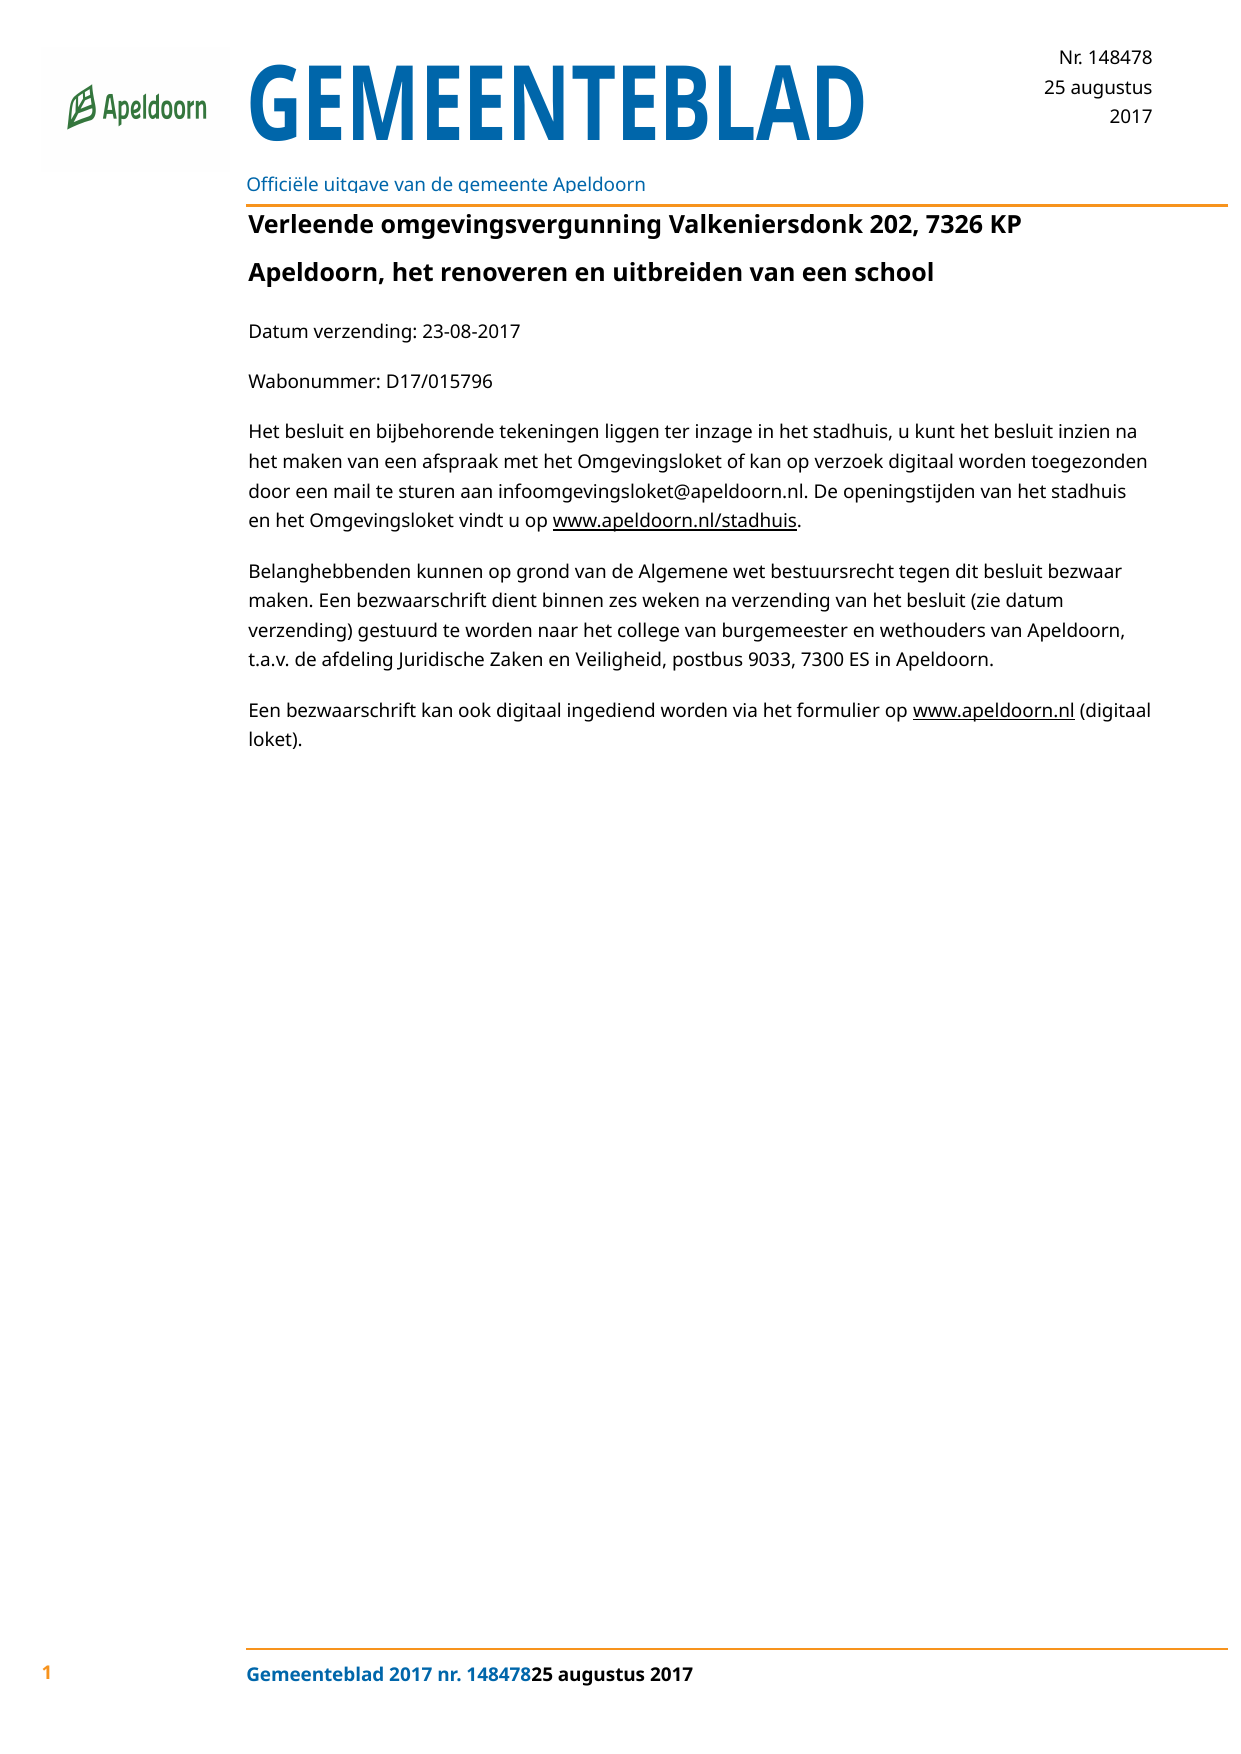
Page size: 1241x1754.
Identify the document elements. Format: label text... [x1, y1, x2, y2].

text Een bezwaarschrift kan ook digitaal ingediend worden via het formulier op www.apeldoorn.nl (digitaal loket). [248, 697, 1152, 752]
text Verleende omgevingsvergunning Valkeniersdonk 202, 7326 KP Apeldoorn, het renoveren en uitbreiden van een school [248, 207, 1152, 288]
text Datum verzending: 23-08-2017 [248, 318, 1152, 344]
picture [41, 47, 231, 172]
text Het besluit en bijbehorende tekeningen liggen ter inzage in het stadhuis, u kunt het besluit inzien na het maken van een afspraak met het Omgevingsloket of kan op verzoek digitaal worden toegezonden door een mail te sturen aan infoomgevingsloket@apeldoorn.nl. De openingstijden van het stadhuis en het Omgevingsloket vindt u op www.apeldoorn.nl/stadhuis. [248, 419, 1152, 533]
text Belanghebbenden kunnen op grond van de Algemene wet bestuursrecht tegen dit besluit bezwaar maken. Een bezwaarschrift dient binnen zes weken na verzending van het besluit (zie datum verzending) gestuurd te worden naar het college van burgemeester en wethouders van Apeldoorn, t.a.v. de afdeling Juridische Zaken en Veiligheid, postbus 9033, 7300 ES in Apeldoorn. [248, 558, 1152, 672]
text Wabonummer: D17/015796 [248, 368, 1152, 394]
